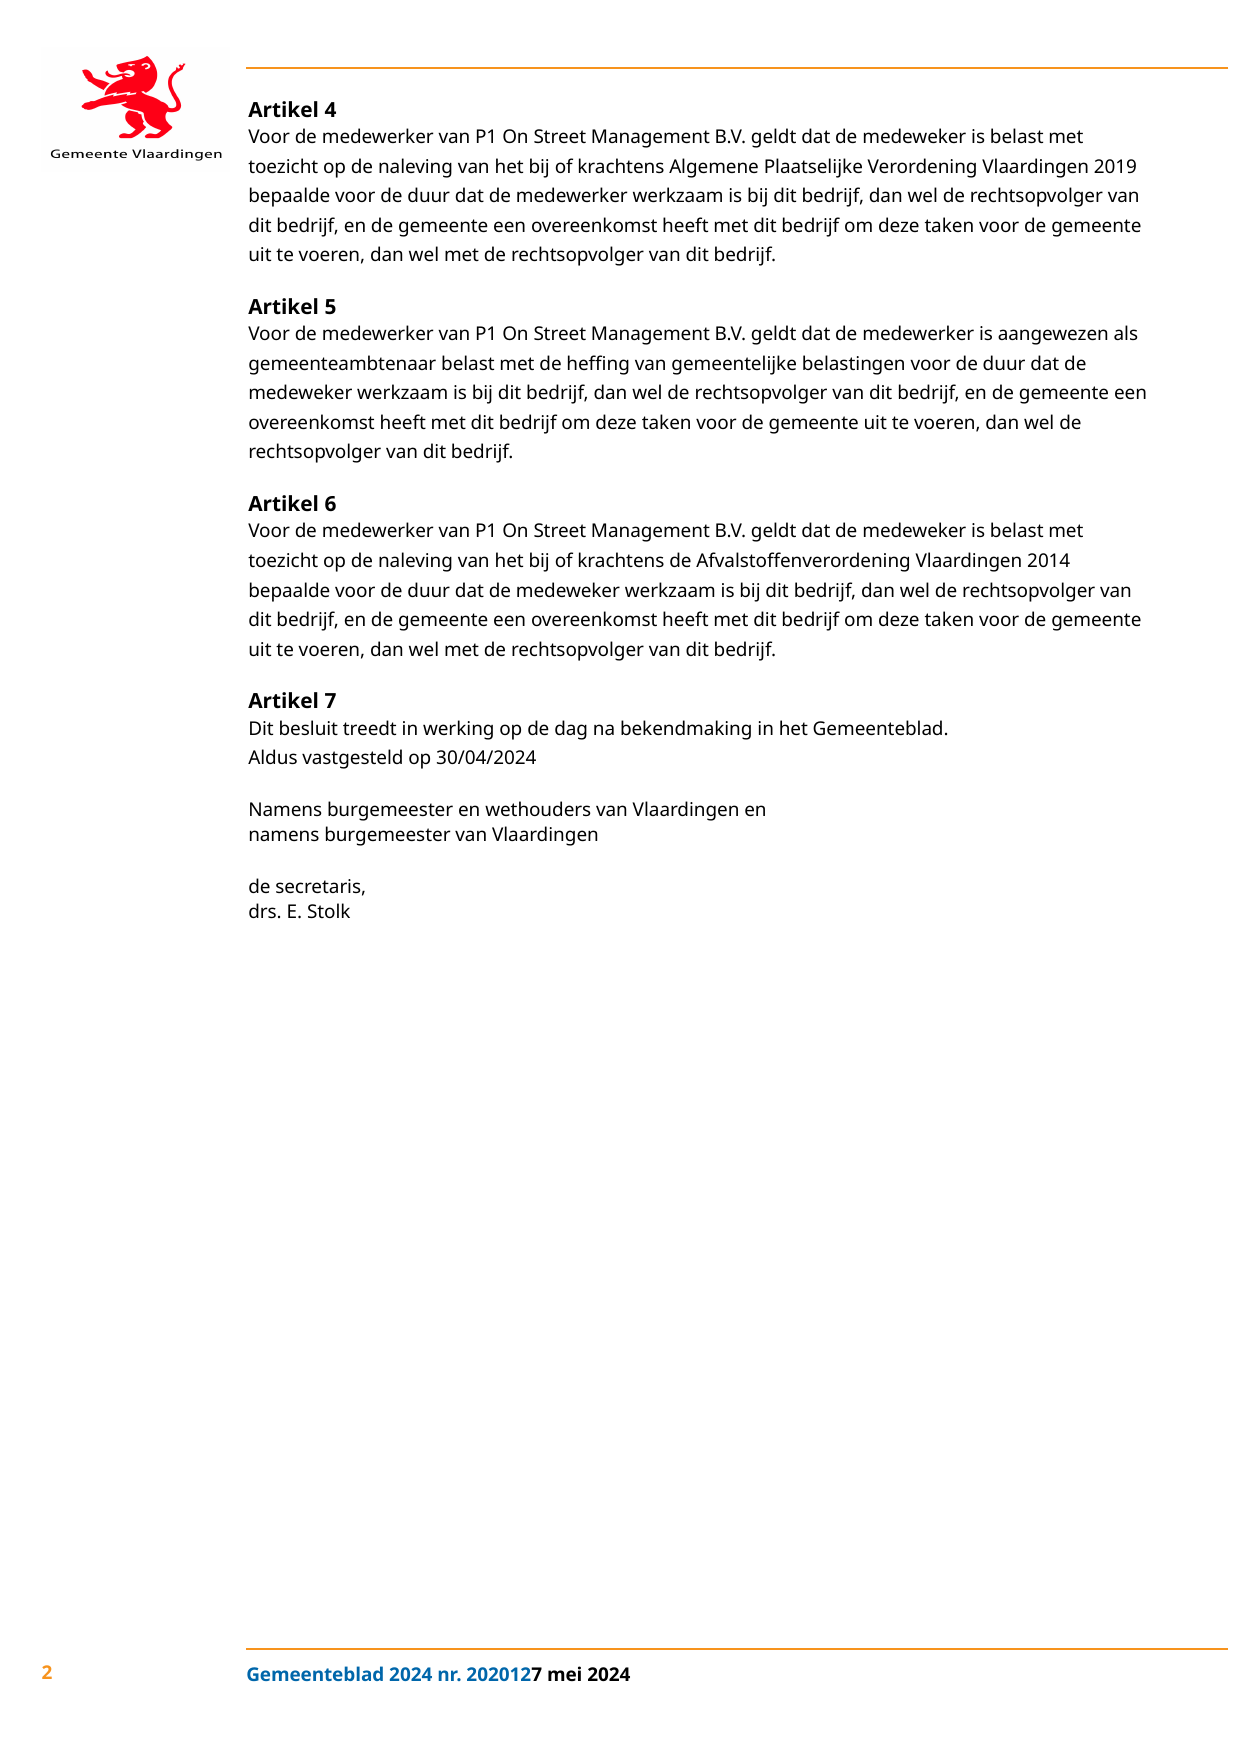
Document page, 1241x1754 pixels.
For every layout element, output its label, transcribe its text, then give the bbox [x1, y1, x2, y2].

text Artikel 5 [248, 292, 1152, 320]
text Voor de medewerker van P1 On Street Management B.V. geldt dat de medeweker is belast met toezicht op de naleving van het bij of krachtens Algemene Plaatselijke Verordening Vlaardingen 2019 bepaalde voor de duur dat de medewerker werkzaam is bij dit bedrijf, dan wel de rechtsopvolger van dit bedrijf, en de gemeente een overeenkomst heeft met dit bedrijf om deze taken voor de gemeente uit te voeren, dan wel met de rechtsopvolger van dit bedrijf. [248, 123, 1152, 267]
text Artikel 4 [248, 95, 1152, 123]
text Aldus vastgesteld op 30/04/2024 [248, 744, 1152, 770]
text Artikel 6 [248, 489, 1152, 518]
text namens burgemeester van Vlaardingen [248, 822, 1152, 847]
text drs. E. Stolk [248, 899, 1152, 924]
picture [41, 47, 231, 172]
text Dit besluit treedt in werking op de dag na bekendmaking in het Gemeenteblad. [248, 715, 1152, 741]
text de secretaris, [248, 873, 1152, 899]
text Artikel 7 [248, 686, 1152, 715]
text Voor de medewerker van P1 On Street Management B.V. geldt dat de medewerker is aangewezen als gemeenteambtenaar belast met de heffing van gemeentelijke belastingen voor de duur dat de medeweker werkzaam is bij dit bedrijf, dan wel de rechtsopvolger van dit bedrijf, en de gemeente een overeenkomst heeft met dit bedrijf om deze taken voor de gemeente uit te voeren, dan wel de rechtsopvolger van dit bedrijf. [248, 320, 1152, 464]
text Voor de medewerker van P1 On Street Management B.V. geldt dat de medeweker is belast met toezicht op de naleving van het bij of krachtens de Afvalstoffenverordening Vlaardingen 2014 bepaalde voor de duur dat de medeweker werkzaam is bij dit bedrijf, dan wel de rechtsopvolger van dit bedrijf, en de gemeente een overeenkomst heeft met dit bedrijf om deze taken voor de gemeente uit te voeren, dan wel met de rechtsopvolger van dit bedrijf. [248, 518, 1152, 662]
text Namens burgemeester en wethouders van Vlaardingen en [248, 796, 1152, 822]
